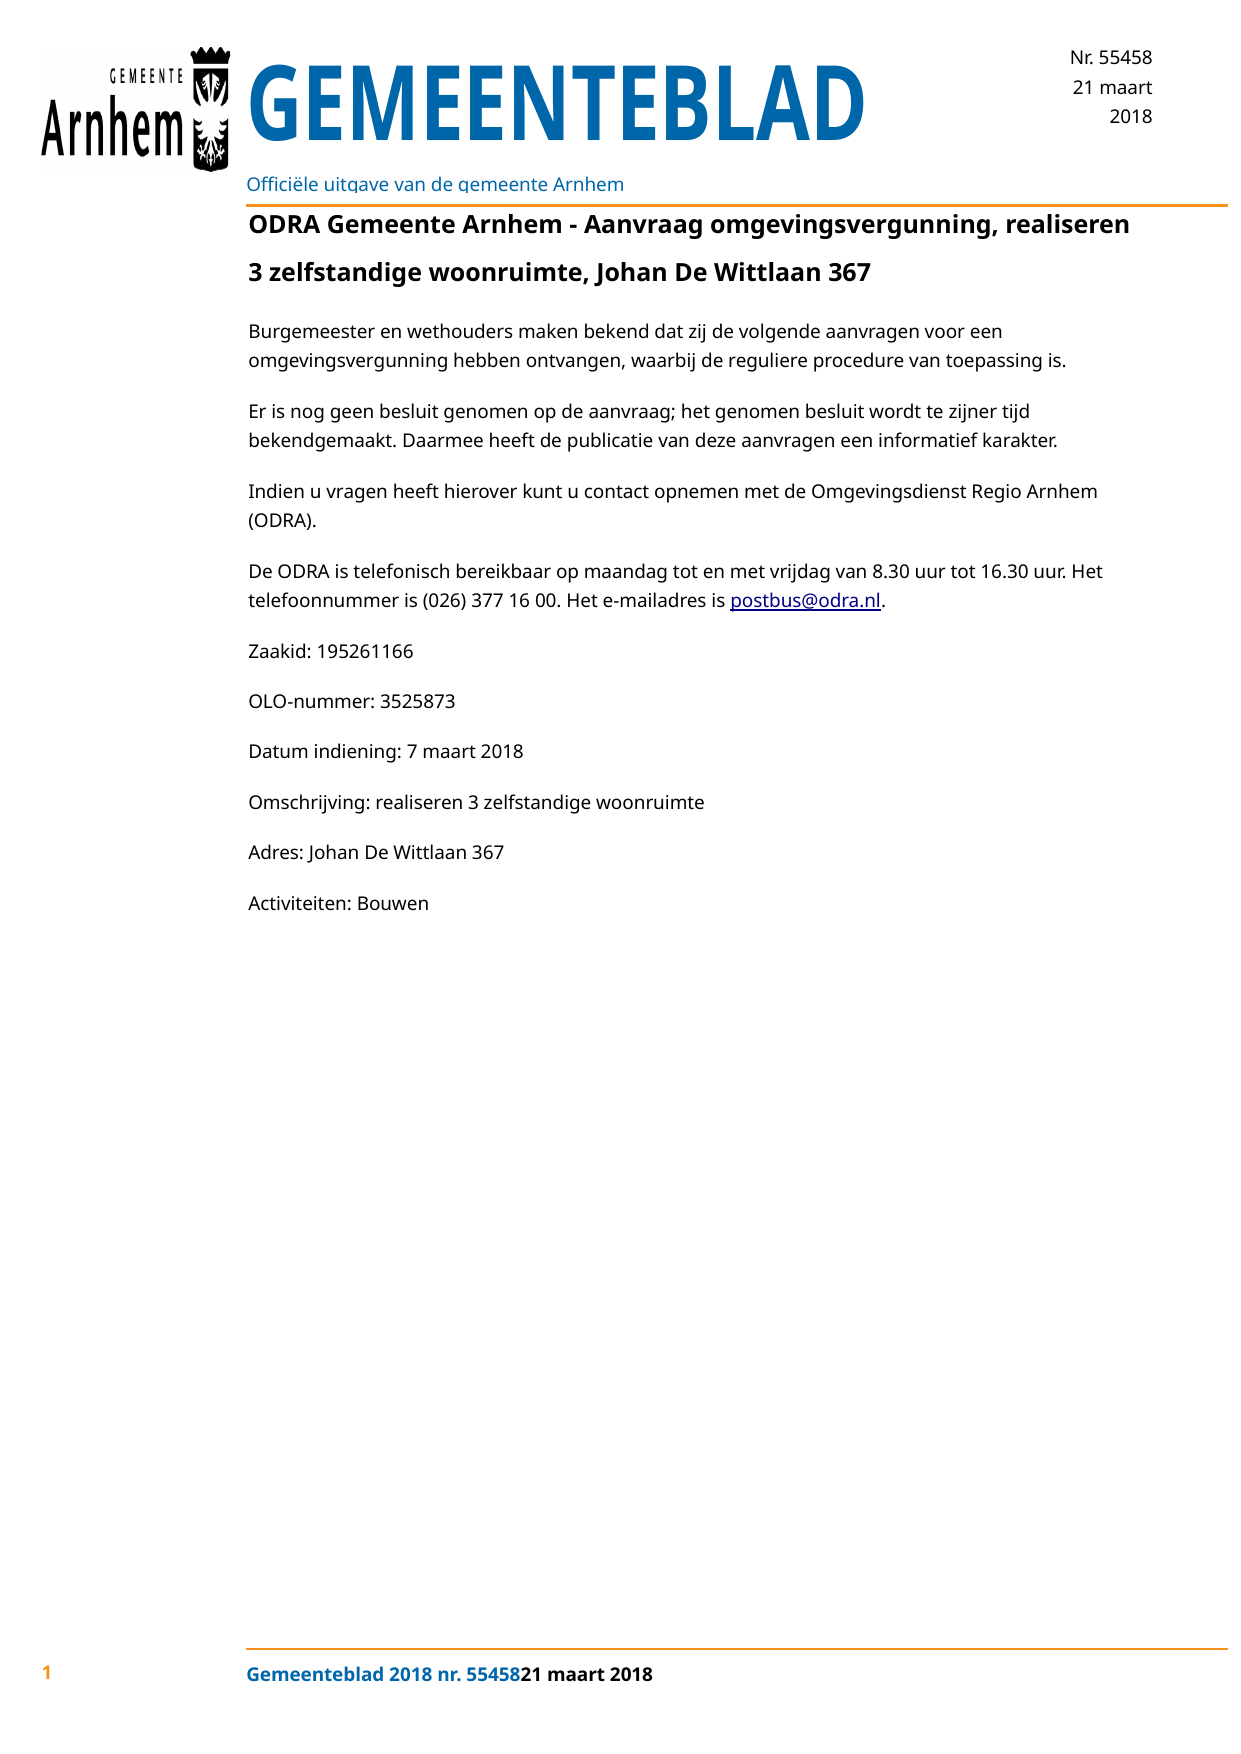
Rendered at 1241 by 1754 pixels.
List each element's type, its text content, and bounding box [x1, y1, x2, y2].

text Datum indiening: 7 maart 2018 [248, 739, 1152, 764]
text Omschrijving: realiseren 3 zelfstandige woonruimte [248, 789, 1152, 815]
text Indien u vragen heeft hierover kunt u contact opnemen met de Omgevingsdienst Regio Arnhem (ODRA). [248, 478, 1152, 533]
text Er is nog geen besluit genomen op de aanvraag; het genomen besluit wordt te zijner tijd bekendgemaakt. Daarmee heeft de publicatie van deze aanvragen een informatief karakter. [248, 398, 1152, 453]
text Activiteiten: Bouwen [248, 890, 1152, 916]
text OLO-nummer: 3525873 [248, 688, 1152, 714]
text De ODRA is telefonisch bereikbaar op maandag tot en met vrijdag van 8.30 uur tot 16.30 uur. Het telefoonnummer is (026) 377 16 00. Het e-mailadres is postbus@odra.nl. [248, 558, 1152, 613]
text Zaakid: 195261166 [248, 638, 1152, 664]
picture [41, 47, 231, 172]
text ODRA Gemeente Arnhem - Aanvraag omgevingsvergunning, realiseren 3 zelfstandige woonruimte, Johan De Wittlaan 367 [248, 207, 1152, 288]
text Adres: Johan De Wittlaan 367 [248, 839, 1152, 865]
text Burgemeester en wethouders maken bekend dat zij de volgende aanvragen voor een omgevingsvergunning hebben ontvangen, waarbij de reguliere procedure van toepassing is. [248, 318, 1152, 373]
